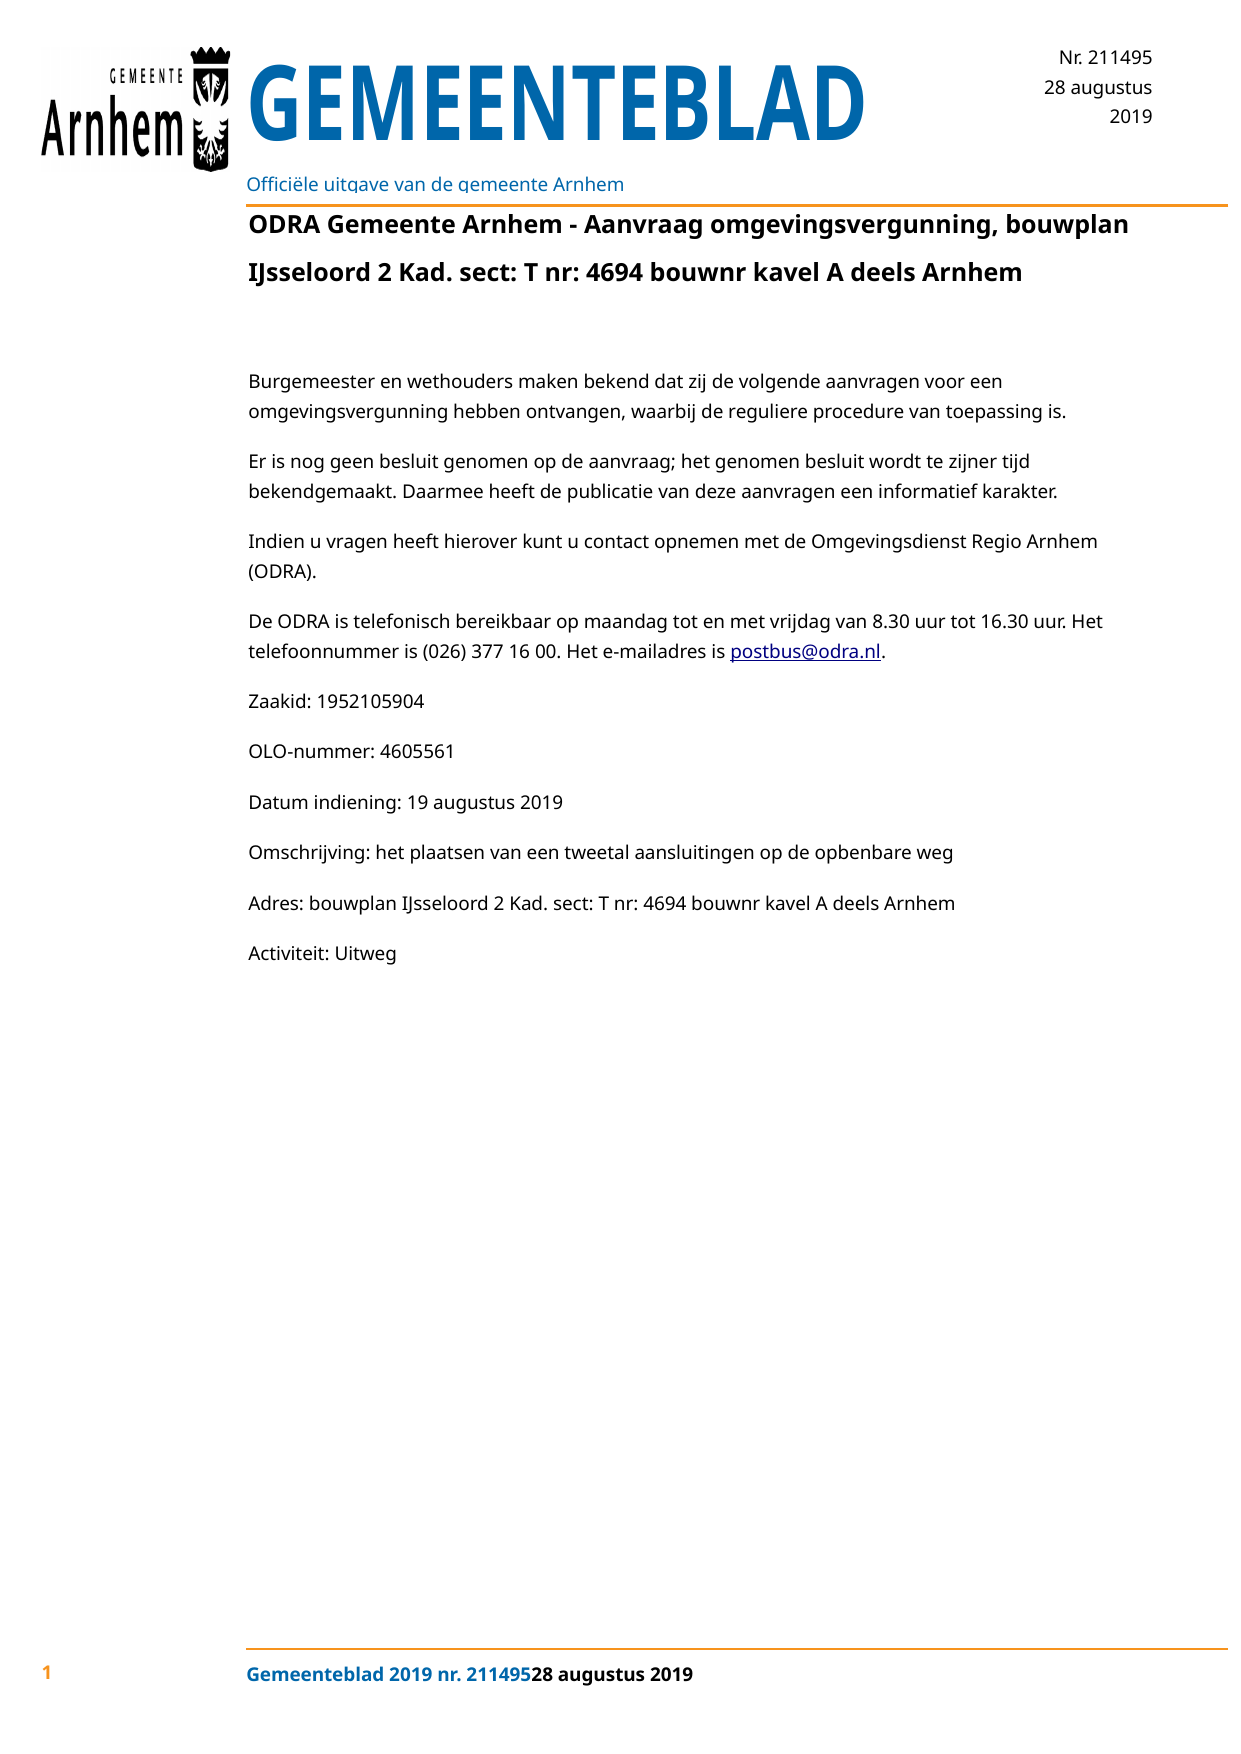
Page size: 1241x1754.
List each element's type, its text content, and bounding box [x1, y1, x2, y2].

text Activiteit: Uitweg [248, 940, 1152, 966]
text Adres: bouwplan IJsseloord 2 Kad. sect: T nr: 4694 bouwnr kavel A deels Arnhem [248, 890, 1152, 916]
text Zaakid: 1952105904 [248, 688, 1152, 714]
text Datum indiening: 19 augustus 2019 [248, 789, 1152, 815]
text Omschrijving: het plaatsen van een tweetal aansluitingen op de opbenbare weg [248, 839, 1152, 865]
text Er is nog geen besluit genomen op de aanvraag; het genomen besluit wordt te zijner tijd bekendgemaakt. Daarmee heeft de publicatie van deze aanvragen een informatief karakter. [248, 448, 1152, 504]
text OLO-nummer: 4605561 [248, 739, 1152, 764]
text De ODRA is telefonisch bereikbaar op maandag tot en met vrijdag van 8.30 uur tot 16.30 uur. Het telefoonnummer is (026) 377 16 00. Het e-mailadres is postbus@odra.nl. [248, 608, 1152, 664]
text Burgemeester en wethouders maken bekend dat zij de volgende aanvragen voor een omgevingsvergunning hebben ontvangen, waarbij de reguliere procedure van toepassing is. [248, 368, 1152, 424]
picture [41, 47, 231, 172]
text ODRA Gemeente Arnhem - Aanvraag omgevingsvergunning, bouwplan IJsseloord 2 Kad. sect: T nr: 4694 bouwnr kavel A deels Arnhem [248, 207, 1152, 288]
text Indien u vragen heeft hierover kunt u contact opnemen met de Omgevingsdienst Regio Arnhem (ODRA). [248, 528, 1152, 584]
